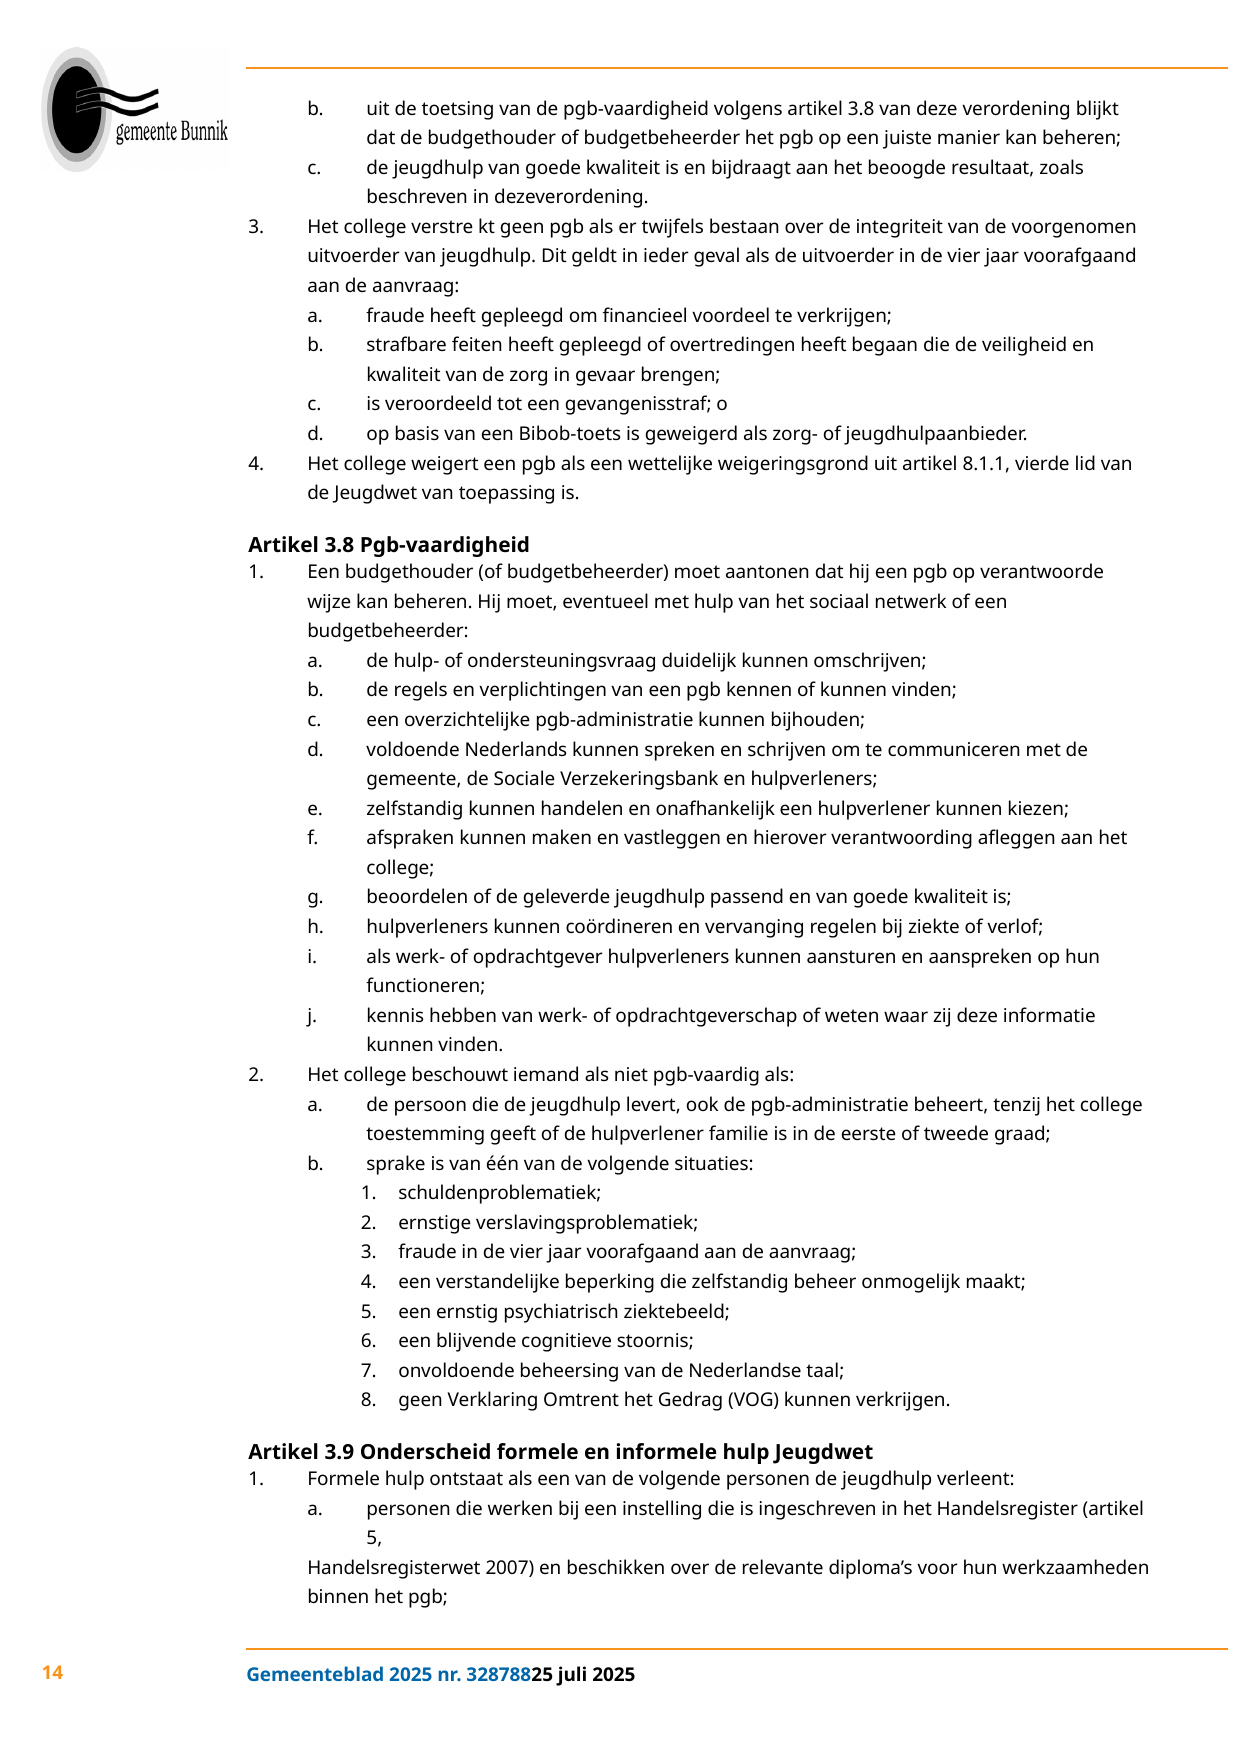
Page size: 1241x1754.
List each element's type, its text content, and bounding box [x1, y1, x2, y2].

list als werk- of opdrachtgever hulpverleners kunnen aansturen en aanspreken op hun functioneren; [307, 943, 1152, 998]
list de hulp- of ondersteuningsvraag duidelijk kunnen omschrijven; [307, 647, 1152, 673]
list een blijvende cognitieve stoornis; [361, 1327, 1152, 1353]
list afspraken kunnen maken en vastleggen en hierover verantwoording afleggen aan het college; [307, 824, 1152, 880]
list onvoldoende beheersing van de Nederlandse taal; [361, 1357, 1152, 1383]
list voldoende Nederlands kunnen spreken en schrijven om te communiceren met de gemeente, de Sociale Verzekeringsbank en hulpverleners; [307, 736, 1152, 791]
list Het college weigert een pgb als een wettelijke weigeringsgrond uit artikel 8.1.1, vierde lid van de Jeugdwet van toepassing is. [248, 450, 1152, 505]
list op basis van een Bibob-toets is geweigerd als zorg- of jeugdhulpaanbieder. [307, 420, 1152, 446]
list uit de toetsing van de pgb-vaardigheid volgens artikel 3.8 van deze verordening blijkt dat de budgethouder of budgetbeheerder het pgb op een juiste manier kan beheren; [307, 95, 1152, 150]
text Artikel 3.9 Onderscheid formele en informele hulp Jeugdwet [248, 1437, 1152, 1465]
list fraude heeft gepleegd om financieel voordeel te verkrijgen; [307, 302, 1152, 328]
list hulpverleners kunnen coördineren en vervanging regelen bij ziekte of verlof; [307, 913, 1152, 939]
list is veroordeeld tot een gevangenisstraf; o [307, 391, 1152, 416]
list strafbare feiten heeft gepleegd of overtredingen heeft begaan die de veiligheid en kwaliteit van de zorg in gevaar brengen; [307, 331, 1152, 387]
picture [41, 47, 231, 172]
list beoordelen of de geleverde jeugdhulp passend en van goede kwaliteit is; [307, 884, 1152, 909]
list een overzichtelijke pgb-administratie kunnen bijhouden; [307, 706, 1152, 732]
list ernstige verslavingsproblematiek; [361, 1209, 1152, 1235]
list schuldenproblematiek; [361, 1179, 1152, 1205]
text Artikel 3.8 Pgb-vaardigheid [248, 530, 1152, 558]
list een ernstig psychiatrisch ziektebeeld; [361, 1298, 1152, 1323]
list Een budgethouder (of budgetbeheerder) moet aantonen dat hij een pgb op verantwoorde wijze kan beheren. Hij moet, eventueel met hulp van het sociaal netwerk of een budgetbeheerder: [248, 558, 1152, 643]
list zelfstandig kunnen handelen en onafhankelijk een hulpverlener kunnen kiezen; [307, 795, 1152, 821]
list kennis hebben van werk- of opdrachtgeverschap of weten waar zij deze informatie kunnen vinden. [307, 1002, 1152, 1057]
list de persoon die de jeugdhulp levert, ook de pgb-administratie beheert, tenzij het college toestemming geeft of de hulpverlener familie is in de eerste of tweede graad; [307, 1091, 1152, 1146]
list een verstandelijke beperking die zelfstandig beheer onmogelijk maakt; [361, 1268, 1152, 1294]
list geen Verklaring Omtrent het Gedrag (VOG) kunnen verkrijgen. [361, 1387, 1152, 1412]
list de regels en verplichtingen van een pgb kennen of kunnen vinden; [307, 677, 1152, 702]
list Het college verstre kt geen pgb als er twijfels bestaan over de integriteit van de voorgenomen uitvoerder van jeugdhulp. Dit geldt in ieder geval als de uitvoerder in de vier jaar voorafgaand aan de aanvraag: [248, 213, 1152, 298]
list Het college beschouwt iemand als niet pgb-vaardig als: [248, 1061, 1152, 1087]
list fraude in de vier jaar voorafgaand aan de aanvraag; [361, 1239, 1152, 1264]
list Formele hulp ontstaat als een van de volgende personen de jeugdhulp verleent: [248, 1465, 1152, 1491]
list personen die werken bij een instelling die is ingeschreven in het Handelsregister (artikel 5, [307, 1495, 1152, 1550]
list sprake is van één van de volgende situaties: [307, 1150, 1152, 1176]
list Handelsregisterwet 2007) en beschikken over de relevante diploma’s voor hun werkzaamheden binnen het pgb; [248, 1554, 1152, 1609]
list de jeugdhulp van goede kwaliteit is en bijdraagt aan het beoogde resultaat, zoals beschreven in dezeverordening. [307, 154, 1152, 209]
